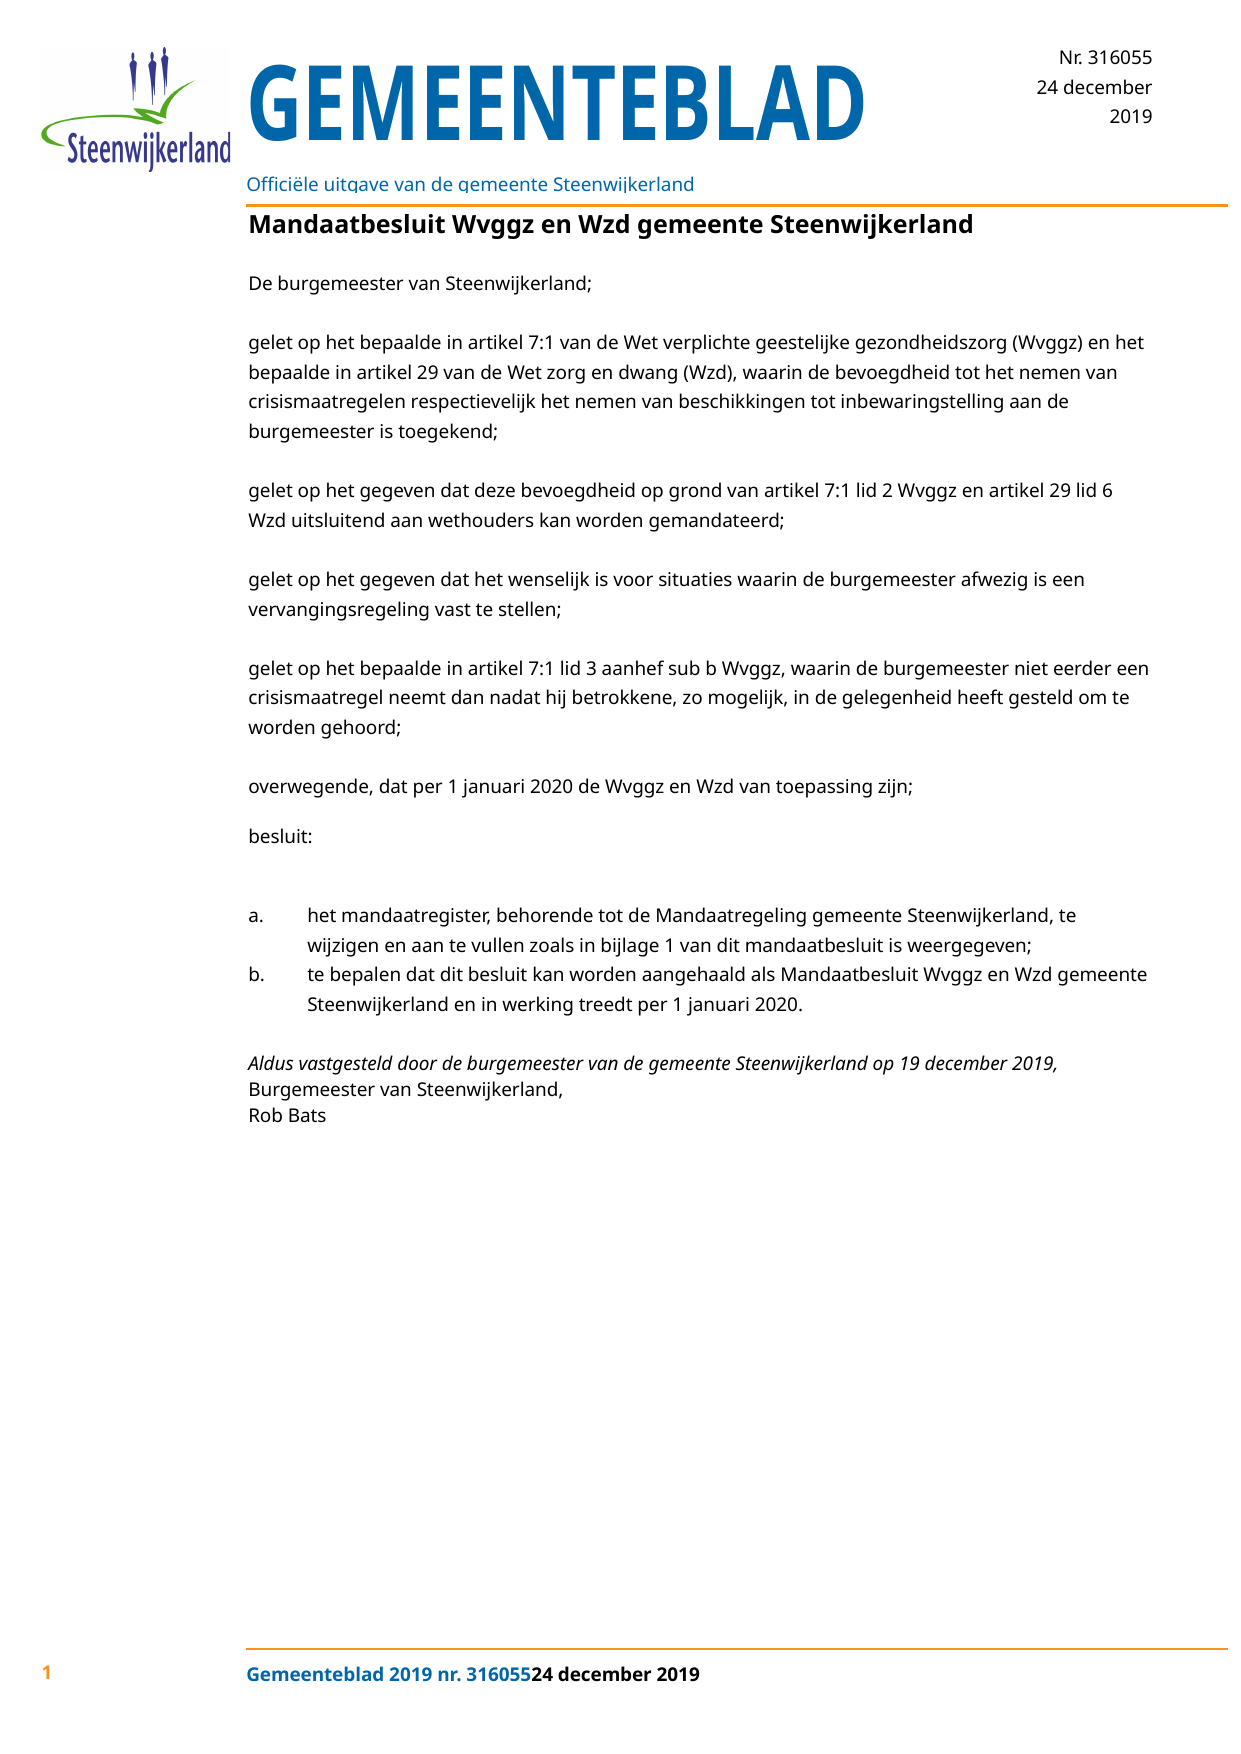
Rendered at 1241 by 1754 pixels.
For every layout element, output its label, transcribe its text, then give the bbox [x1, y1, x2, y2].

text besluit: [248, 823, 1152, 849]
text gelet op het gegeven dat het wenselijk is voor situaties waarin de burgemeester afwezig is een vervangingsregeling vast te stellen; [248, 566, 1152, 621]
text Burgemeester van Steenwijkerland, [248, 1076, 1152, 1102]
text De burgemeester van Steenwijkerland; [248, 270, 1152, 296]
list het mandaatregister, behorende tot de Mandaatregeling gemeente Steenwijkerland, te wijzigen en aan te vullen zoals in bijlage 1 van dit mandaatbesluit is weergegeven; [248, 902, 1152, 958]
list te bepalen dat dit besluit kan worden aangehaald als Mandaatbesluit Wvggz en Wzd gemeente Steenwijkerland en in werking treedt per 1 januari 2020. [248, 962, 1152, 1017]
text gelet op het gegeven dat deze bevoegdheid op grond van artikel 7:1 lid 2 Wvggz en artikel 29 lid 6 Wzd uitsluitend aan wethouders kan worden gemandateerd; [248, 477, 1152, 533]
text gelet op het bepaalde in artikel 7:1 lid 3 aanhef sub b Wvggz, waarin de burgemeester niet eerder een crisismaatregel neemt dan nadat hij betrokkene, zo mogelijk, in de gelegenheid heeft gesteld om te worden gehoord; [248, 655, 1152, 740]
text overwegende, dat per 1 januari 2020 de Wvggz en Wzd van toepassing zijn; [248, 773, 1152, 799]
text gelet op het bepaalde in artikel 7:1 van de Wet verplichte geestelijke gezondheidszorg (Wvggz) en het bepaalde in artikel 29 van de Wet zorg en dwang (Wzd), waarin de bevoegdheid tot het nemen van crisismaatregelen respectievelijk het nemen van beschikkingen tot inbewaringstelling aan de burgemeester is toegekend; [248, 329, 1152, 444]
picture [41, 47, 231, 172]
text Aldus vastgesteld door de burgemeester van de gemeente Steenwijkerland op 19 december 2019, [248, 1050, 1152, 1076]
text Rob Bats [248, 1102, 1152, 1127]
text Mandaatbesluit Wvggz en Wzd gemeente Steenwijkerland [248, 207, 1152, 241]
